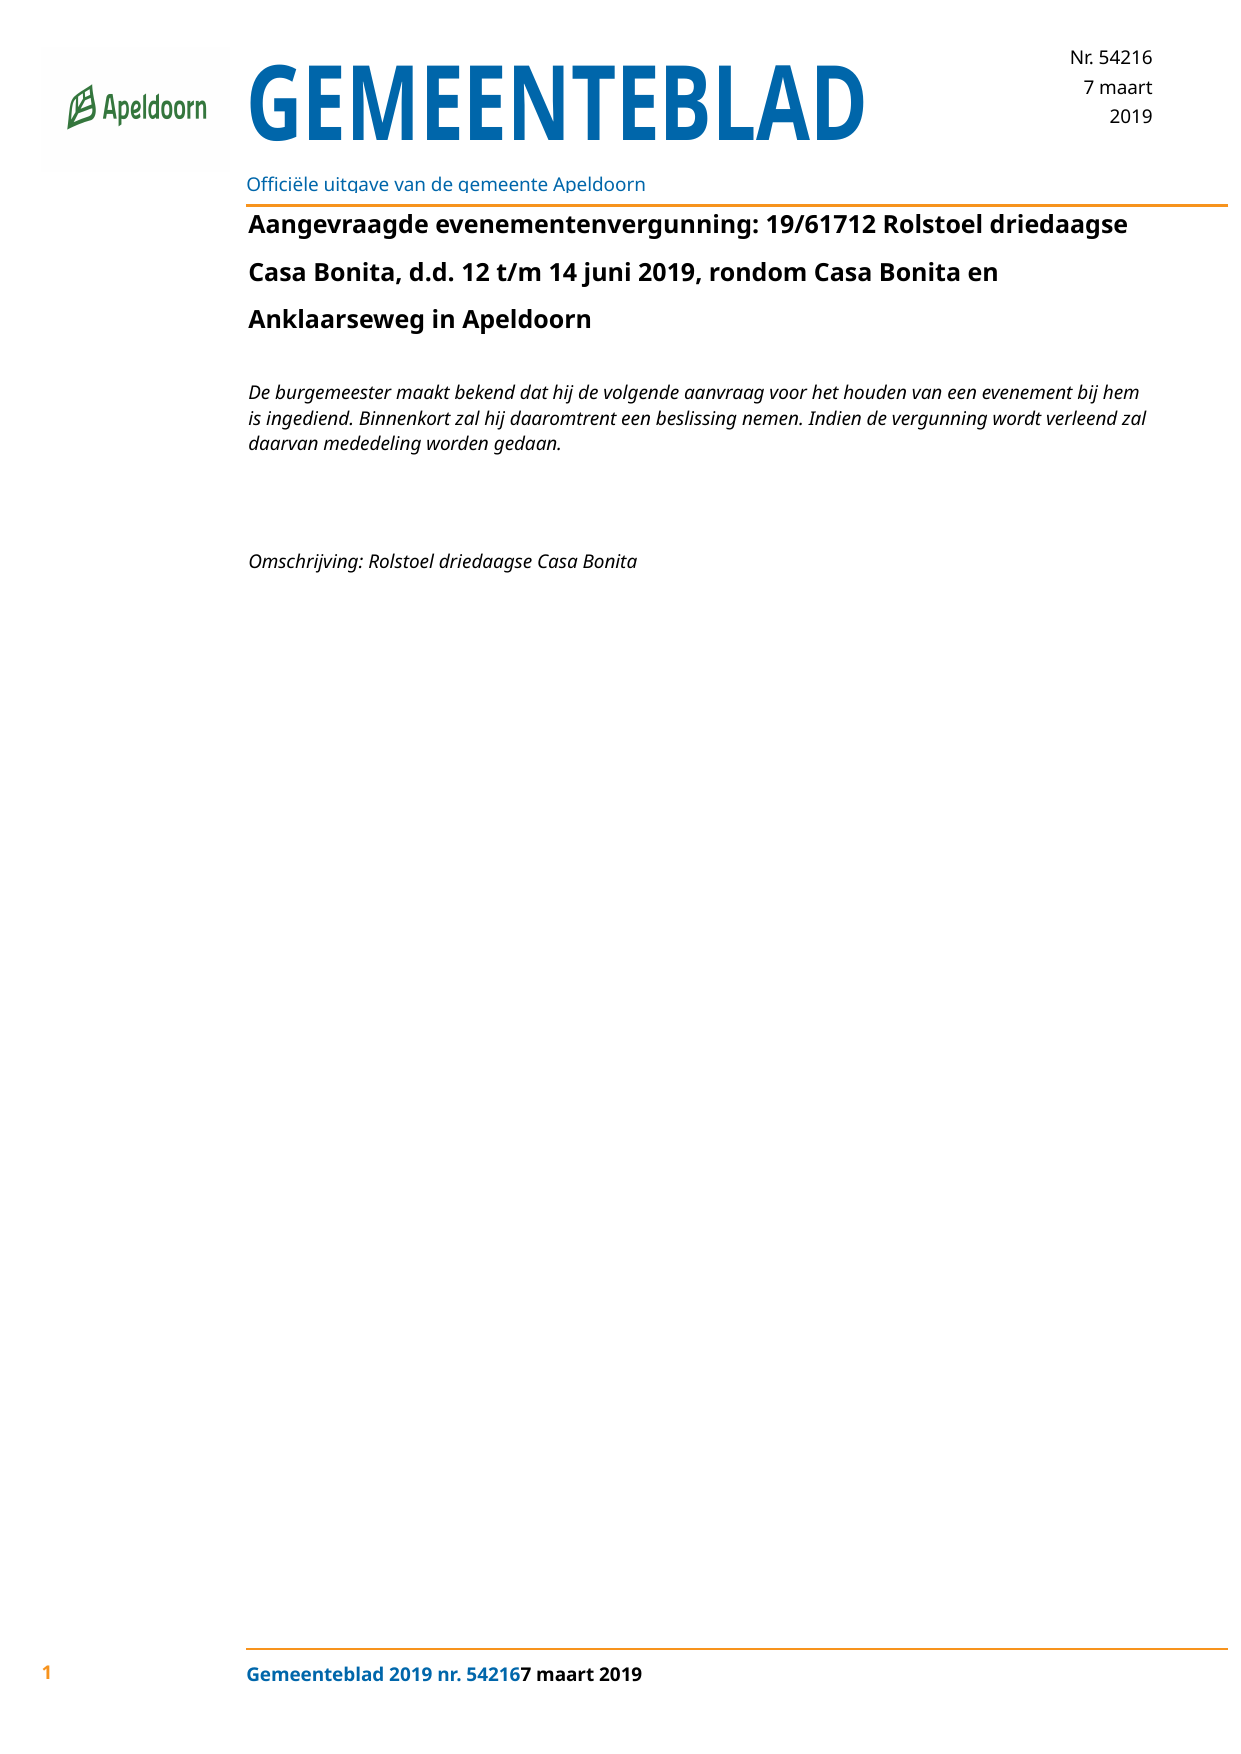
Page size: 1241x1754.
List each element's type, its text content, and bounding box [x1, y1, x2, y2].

text Aangevraagde evenementenvergunning: 19/61712 Rolstoel driedaagse Casa Bonita, d.d. 12 t/m 14 juni 2019, rondom Casa Bonita en Anklaarseweg in Apeldoorn [248, 207, 1152, 336]
text Omschrijving: Rolstoel driedaagse Casa Bonita [248, 548, 1152, 574]
text De burgemeester maakt bekend dat hij de volgende aanvraag voor het houden van een evenement bij hem is ingediend. Binnenkort zal hij daaromtrent een beslissing nemen. Indien de vergunning wordt verleend zal daarvan mededeling worden gedaan. [248, 379, 1152, 456]
picture [41, 47, 231, 172]
